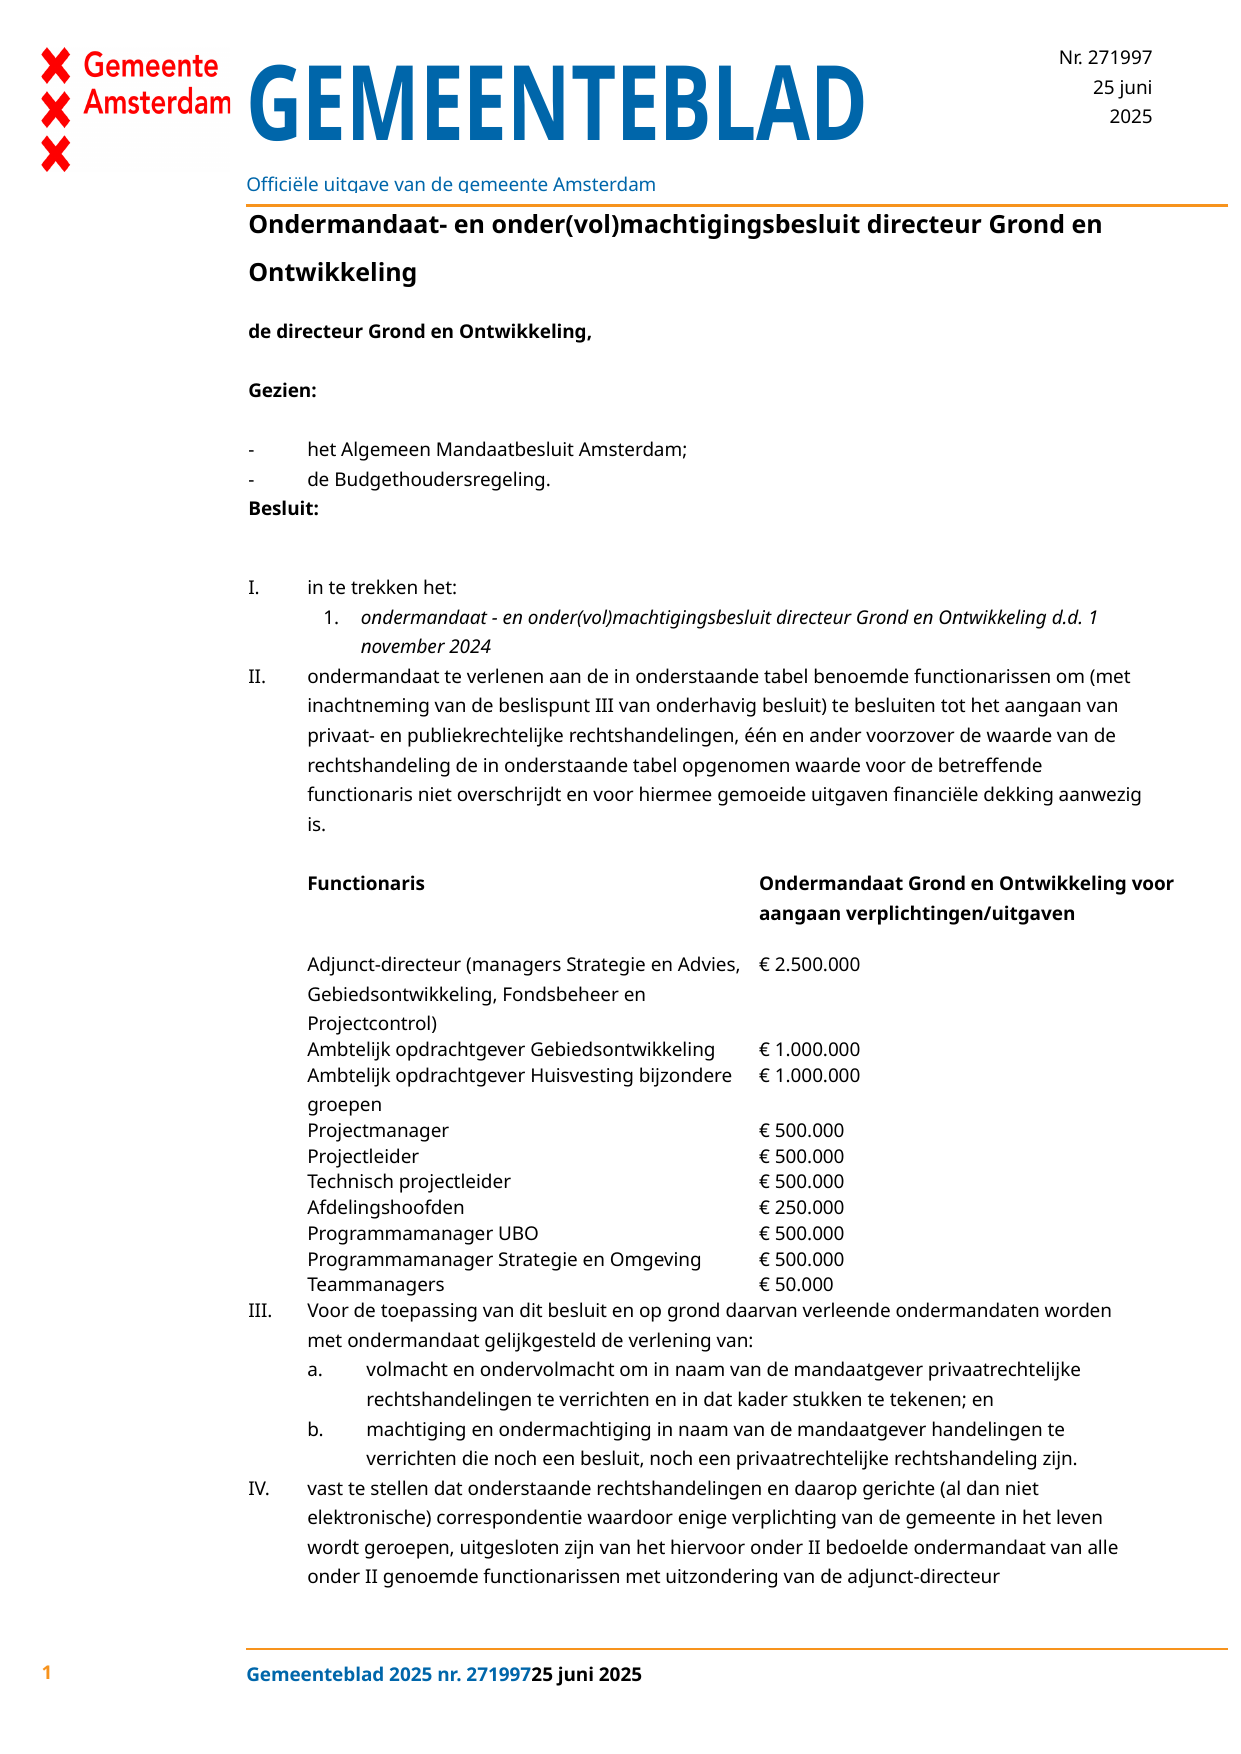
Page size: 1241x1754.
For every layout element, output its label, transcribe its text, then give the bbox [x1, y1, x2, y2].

table_cell € 2.500.000 [759, 951, 1211, 1036]
table_cell Teammanagers [307, 1272, 759, 1297]
table_cell Adjunct-directeur (managers Strategie en Advies, Gebiedsontwikkeling, Fondsbeheer en Projectcontrol) [307, 951, 759, 1036]
list volmacht en ondervolmacht om in naam van de mandaatgever privaatrechtelijke rechtshandelingen te verrichten en in dat kader stukken te tekenen; en [307, 1357, 1152, 1412]
text Gezien: [248, 377, 1152, 403]
table_header Ondermandaat Grond en Ontwikkeling voor aangaan verplichtingen/uitgaven [759, 870, 1211, 926]
table_cell Projectleider [307, 1143, 759, 1169]
table_cell Programmamanager UBO [307, 1220, 759, 1246]
table_cell € 250.000 [759, 1194, 1211, 1220]
table_cell € 1.000.000 [759, 1062, 1211, 1117]
table_cell € 1.000.000 [759, 1036, 1211, 1062]
table_cell € 500.000 [759, 1220, 1211, 1246]
table_cell Programmamanager Strategie en Omgeving [307, 1246, 759, 1272]
table_cell Ambtelijk opdrachtgever Huisvesting bijzondere groepen [307, 1062, 759, 1117]
table_cell Afdelingshoofden [307, 1194, 759, 1220]
list ondermandaat - en onder(vol)machtigingsbesluit directeur Grond en Ontwikkeling d.d. 1 november 2024 [323, 604, 1152, 659]
table_cell € 500.000 [759, 1169, 1211, 1194]
list ondermandaat te verlenen aan de in onderstaande tabel benoemde functionarissen om (met inachtneming van de beslispunt III van onderhavig besluit) te besluiten tot het aangaan van privaat- en publiekrechtelijke rechtshandelingen, één en ander voorzover de waarde van de rechtshandeling de in onderstaande tabel opgenomen waarde voor de betreffende functionaris niet overschrijdt en voor hiermee gemoeide uitgaven financiële dekking aanwezig is. [248, 663, 1152, 837]
table_cell [307, 926, 759, 951]
text Besluit: [248, 495, 1152, 521]
list de Budgethoudersregeling. [248, 466, 1152, 492]
table_header Functionaris [307, 870, 759, 926]
text Ondermandaat- en onder(vol)machtigingsbesluit directeur Grond en Ontwikkeling [248, 207, 1152, 288]
table_cell Technisch projectleider [307, 1169, 759, 1194]
table_cell [759, 926, 1211, 951]
table_cell € 500.000 [759, 1143, 1211, 1169]
table_cell Projectmanager [307, 1117, 759, 1143]
list vast te stellen dat onderstaande rechtshandelingen en daarop gerichte (al dan niet elektronische) correspondentie waardoor enige verplichting van de gemeente in het leven wordt geroepen, uitgesloten zijn van het hiervoor onder II bedoelde ondermandaat van alle onder II genoemde functionarissen met uitzondering van de adjunct-directeur [248, 1475, 1152, 1589]
picture [41, 47, 231, 172]
list het Algemeen Mandaatbesluit Amsterdam; [248, 436, 1152, 462]
list Voor de toepassing van dit besluit en op grond daarvan verleende ondermandaten worden met ondermandaat gelijkgesteld de verlening van: [248, 1297, 1152, 1353]
table_cell € 500.000 [759, 1246, 1211, 1272]
table_cell Ambtelijk opdrachtgever Gebiedsontwikkeling [307, 1036, 759, 1062]
list machtiging en ondermachtiging in naam van de mandaatgever handelingen te verrichten die noch een besluit, noch een privaatrechtelijke rechtshandeling zijn. [307, 1416, 1152, 1471]
text de directeur Grond en Ontwikkeling, [248, 318, 1152, 344]
table_cell € 50.000 [759, 1272, 1211, 1297]
table_cell € 500.000 [759, 1117, 1211, 1143]
list in te trekken het: [248, 574, 1152, 600]
